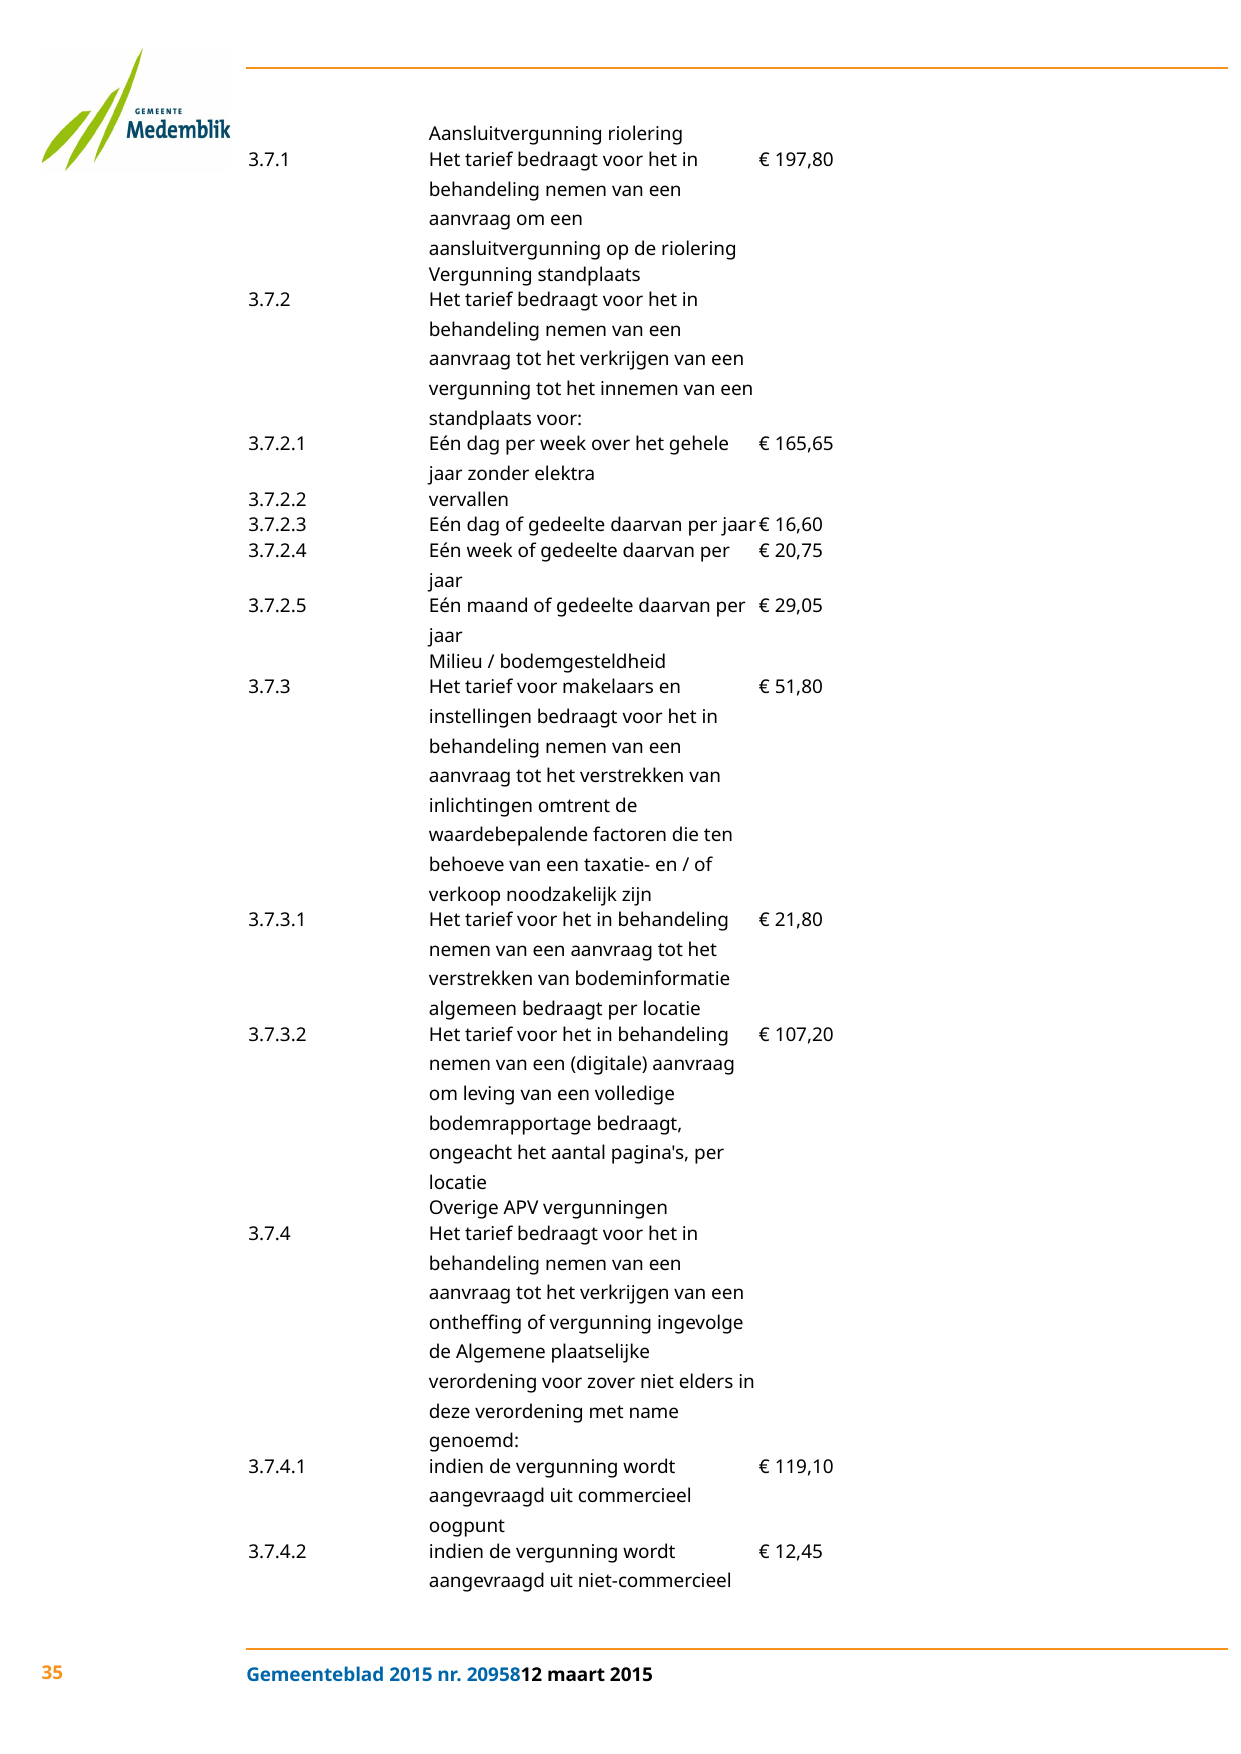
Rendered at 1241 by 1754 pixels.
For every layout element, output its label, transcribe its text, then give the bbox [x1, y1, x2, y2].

table_cell 3.7.3.2 [248, 1021, 429, 1194]
table_cell [759, 648, 939, 674]
table_cell 3.7.2.4 [248, 537, 429, 593]
table_cell € 16,60 [759, 512, 939, 537]
table_cell [939, 1195, 1152, 1220]
table_cell 3.7.2 [248, 286, 429, 431]
table_cell Het tarief bedraagt voor het in behandeling nemen van een aanvraag om een aansluitvergunning op de riolering [429, 146, 759, 261]
table_cell [759, 261, 939, 286]
table_cell [939, 537, 1152, 593]
table_cell 3.7.1 [248, 146, 429, 261]
table_cell Milieu / bodemgesteldheid [429, 648, 759, 674]
table_cell 3.7.4.2 [248, 1538, 429, 1593]
table_cell 3.7.3.1 [248, 906, 429, 1021]
table_cell [248, 121, 429, 146]
table_cell [759, 486, 939, 512]
table_cell € 197,80 [759, 146, 939, 261]
table_cell 3.7.2.2 [248, 486, 429, 512]
table_cell [939, 1021, 1152, 1194]
picture [41, 47, 231, 172]
table_cell 3.7.4 [248, 1220, 429, 1453]
table_cell [429, 95, 759, 121]
table_cell [939, 674, 1152, 906]
table_cell [939, 512, 1152, 537]
table_cell 3.7.4.1 [248, 1453, 429, 1538]
table_cell Overige APV vergunningen [429, 1195, 759, 1220]
table_cell [939, 906, 1152, 1021]
table_cell Eén dag of gedeelte daarvan per jaar [429, 512, 759, 537]
table_cell 3.7.3 [248, 674, 429, 906]
table_cell [939, 1538, 1152, 1593]
table_cell € 107,20 [759, 1021, 939, 1194]
table_cell € 165,65 [759, 431, 939, 486]
table_cell € 21,80 [759, 906, 939, 1021]
table_cell [939, 121, 1152, 146]
table_cell [759, 286, 939, 431]
table_cell [939, 261, 1152, 286]
table_cell [939, 146, 1152, 261]
table_cell [939, 593, 1152, 648]
table_cell € 29,05 [759, 593, 939, 648]
table_cell [939, 1453, 1152, 1538]
table_cell [248, 1195, 429, 1220]
table_cell [759, 95, 939, 121]
table_cell Het tarief voor makelaars en instellingen bedraagt voor het in behandeling nemen van een aanvraag tot het verstrekken van inlichtingen omtrent de waardebepalende factoren die ten behoeve van een taxatie- en / of verkoop noodzakelijk zijn [429, 674, 759, 906]
table_cell 3.7.2.3 [248, 512, 429, 537]
table_cell [248, 95, 429, 121]
table_cell [759, 1195, 939, 1220]
table_cell [939, 286, 1152, 431]
table_cell Het tarief bedraagt voor het in behandeling nemen van een aanvraag tot het verkrijgen van een vergunning tot het innemen van een standplaats voor: [429, 286, 759, 431]
table_cell 3.7.2.5 [248, 593, 429, 648]
table_cell indien de vergunning wordt aangevraagd uit commercieel oogpunt [429, 1453, 759, 1538]
table_cell € 12,45 [759, 1538, 939, 1593]
table_cell € 51,80 [759, 674, 939, 906]
table_cell [759, 1220, 939, 1453]
table_cell 3.7.2.1 [248, 431, 429, 486]
table_cell € 20,75 [759, 537, 939, 593]
table_cell Het tarief voor het in behandeling nemen van een aanvraag tot het verstrekken van bodeminformatie algemeen bedraagt per locatie [429, 906, 759, 1021]
table_cell [939, 648, 1152, 674]
table_cell indien de vergunning wordt aangevraagd uit niet-commercieel [429, 1538, 759, 1593]
table_cell Eén maand of gedeelte daarvan per jaar [429, 593, 759, 648]
table_cell [248, 648, 429, 674]
table_cell [939, 1220, 1152, 1453]
table_cell Vergunning standplaats [429, 261, 759, 286]
table_cell [939, 431, 1152, 486]
table_cell Eén week of gedeelte daarvan per jaar [429, 537, 759, 593]
table_cell Het tarief voor het in behandeling nemen van een (digitale) aanvraag om leving van een volledige bodemrapportage bedraagt, ongeacht het aantal pagina's, per locatie [429, 1021, 759, 1194]
table_cell [939, 486, 1152, 512]
table_cell [939, 95, 1152, 121]
table_cell [759, 121, 939, 146]
table_cell [248, 261, 429, 286]
table_cell vervallen [429, 486, 759, 512]
table_cell Het tarief bedraagt voor het in behandeling nemen van een aanvraag tot het verkrijgen van een ontheffing of vergunning ingevolge de Algemene plaatselijke verordening voor zover niet elders in deze verordening met name genoemd: [429, 1220, 759, 1453]
table_cell Aansluitvergunning riolering [429, 121, 759, 146]
table_cell Eén dag per week over het gehele jaar zonder elektra [429, 431, 759, 486]
table_cell € 119,10 [759, 1453, 939, 1538]
